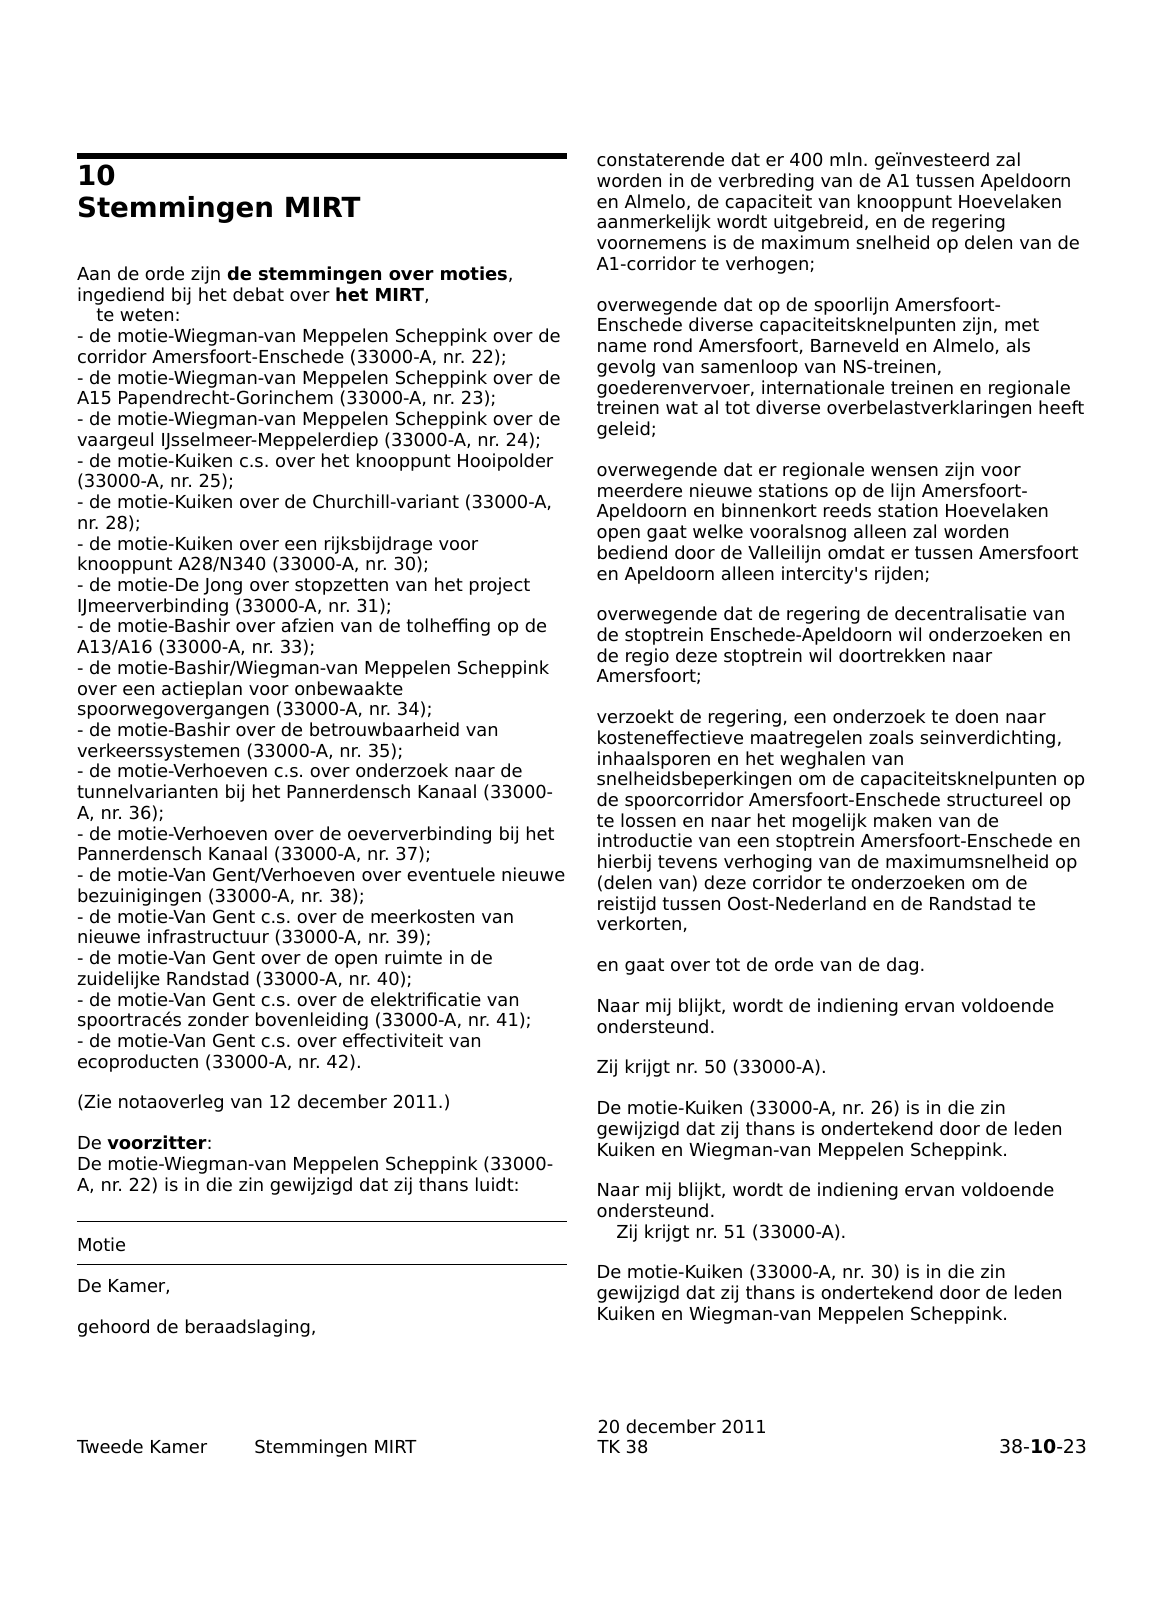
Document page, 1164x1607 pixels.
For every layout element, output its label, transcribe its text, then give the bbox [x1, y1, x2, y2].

text Motie [77, 1235, 567, 1256]
text Naar mij blijkt, wordt de indiening ervan voldoende ondersteund. [596, 1180, 1087, 1222]
text - de motie-De Jong over stopzetten van het project IJmeerverbinding (33000-A, nr. 31); [77, 575, 567, 616]
text - de motie-Wiegman-van Meppelen Scheppink over de A15 Papendrecht-Gorinchem (33000-A, nr. 23); [77, 367, 567, 409]
text - de motie-Bashir over de betrouwbaarheid van verkeerssystemen (33000-A, nr. 35); [77, 720, 567, 761]
text constaterende dat er 400 mln. geïnvesteerd zal worden in de verbreding van de A1 tussen Apeldoorn en Almelo, de capaciteit van knooppunt Hoevelaken aanmerkelijk wordt uitgebreid, en de regering voornemens is de maximum snelheid op delen van de A1-corridor te verhogen; [596, 150, 1087, 274]
text - de motie-Wiegman-van Meppelen Scheppink over de vaargeul IJsselmeer-Meppelerdiep (33000-A, nr. 24); [77, 409, 567, 450]
text Aan de orde zijn de stemmingen over moties, ingediend bij het debat over het MIRT, [77, 264, 567, 305]
text overwegende dat de regering de decentralisatie van de stoptrein Enschede-Apeldoorn wil onderzoeken en de regio deze stoptrein wil doortrekken naar Amersfoort; [596, 604, 1087, 687]
text De motie-Kuiken (33000-A, nr. 30) is in die zin gewijzigd dat zij thans is ondertekend door de leden Kuiken en Wiegman-van Meppelen Scheppink. [596, 1262, 1087, 1324]
text - de motie-Van Gent/Verhoeven over eventuele nieuwe bezuinigingen (33000-A, nr. 38); [77, 865, 567, 906]
text verzoekt de regering, een onderzoek te doen naar kosteneffectieve maatregelen zoals seinverdichting, inhaalsporen en het weghalen van snelheidsbeperkingen om de capaciteitsknelpunten op de spoorcorridor Amersfoort-Enschede structureel op te lossen en naar het mogelijk maken van de introductie van een stoptrein Amersfoort-Enschede en hierbij tevens verhoging van de maximumsnelheid op (delen van) deze corridor te onderzoeken om de reistijd tussen Oost-Nederland en de Randstad te verkorten, [596, 707, 1087, 935]
text - de motie-Van Gent c.s. over de meerkosten van nieuwe infrastructuur (33000-A, nr. 39); [77, 906, 567, 948]
text overwegende dat er regionale wensen zijn voor meerdere nieuwe stations op de lijn Amersfoort-Apeldoorn en binnenkort reeds station Hoevelaken open gaat welke vooralsnog alleen zal worden bediend door de Valleilijn omdat er tussen Amersfoort en Apeldoorn alleen intercity's rijden; [596, 460, 1087, 584]
text - de motie-Bashir over afzien van de tolheffing op de A13/A16 (33000-A, nr. 33); [77, 616, 567, 658]
text te weten: [77, 305, 567, 326]
text De motie-Kuiken (33000-A, nr. 26) is in die zin gewijzigd dat zij thans is ondertekend door de leden Kuiken en Wiegman-van Meppelen Scheppink. [596, 1098, 1087, 1160]
text - de motie-Van Gent c.s. over effectiviteit van ecoproducten (33000-A, nr. 42). [77, 1031, 567, 1072]
text De voorzitter: [77, 1133, 567, 1154]
text - de motie-Verhoeven over de oeververbinding bij het Pannerdensch Kanaal (33000-A, nr. 37); [77, 823, 567, 865]
text De Kamer, [77, 1276, 567, 1297]
text gehoord de beraadslaging, [77, 1317, 567, 1337]
text Zij krijgt nr. 51 (33000-A). [596, 1222, 1087, 1242]
text en gaat over tot de orde van de dag. [596, 955, 1087, 976]
text - de motie-Kuiken c.s. over het knooppunt Hooipolder (33000-A, nr. 25); [77, 450, 567, 492]
text - de motie-Wiegman-van Meppelen Scheppink over de corridor Amersfoort-Enschede (33000-A, nr. 22); [77, 326, 567, 367]
text - de motie-Bashir/Wiegman-van Meppelen Scheppink over een actieplan voor onbewaakte spoorwegovergangen (33000-A, nr. 34); [77, 658, 567, 720]
text - de motie-Van Gent c.s. over de elektrificatie van spoortracés zonder bovenleiding (33000-A, nr. 41); [77, 989, 567, 1031]
text - de motie-Kuiken over de Churchill-variant (33000-A, nr. 28); [77, 492, 567, 533]
text Naar mij blijkt, wordt de indiening ervan voldoende ondersteund. [596, 996, 1087, 1037]
text De motie-Wiegman-van Meppelen Scheppink (33000-A, nr. 22) is in die zin gewijzigd dat zij thans luidt: [77, 1154, 567, 1195]
text (Zie notaoverleg van 12 december 2011.) [77, 1092, 567, 1113]
text - de motie-Verhoeven c.s. over onderzoek naar de tunnelvarianten bij het Pannerdensch Kanaal (33000-A, nr. 36); [77, 761, 567, 823]
text Zij krijgt nr. 50 (33000-A). [596, 1057, 1087, 1078]
text overwegende dat op de spoorlijn Amersfoort-Enschede diverse capaciteitsknelpunten zijn, met name rond Amersfoort, Barneveld en Almelo, als gevolg van samenloop van NS-treinen, goederenvervoer, internationale treinen en regionale treinen wat al tot diverse overbelastverklaringen heeft geleid; [596, 294, 1087, 440]
title 10 Stemmingen MIRT [77, 159, 567, 224]
text - de motie-Van Gent over de open ruimte in de zuidelijke Randstad (33000-A, nr. 40); [77, 948, 567, 989]
text - de motie-Kuiken over een rijksbijdrage voor knooppunt A28/N340 (33000-A, nr. 30); [77, 533, 567, 575]
